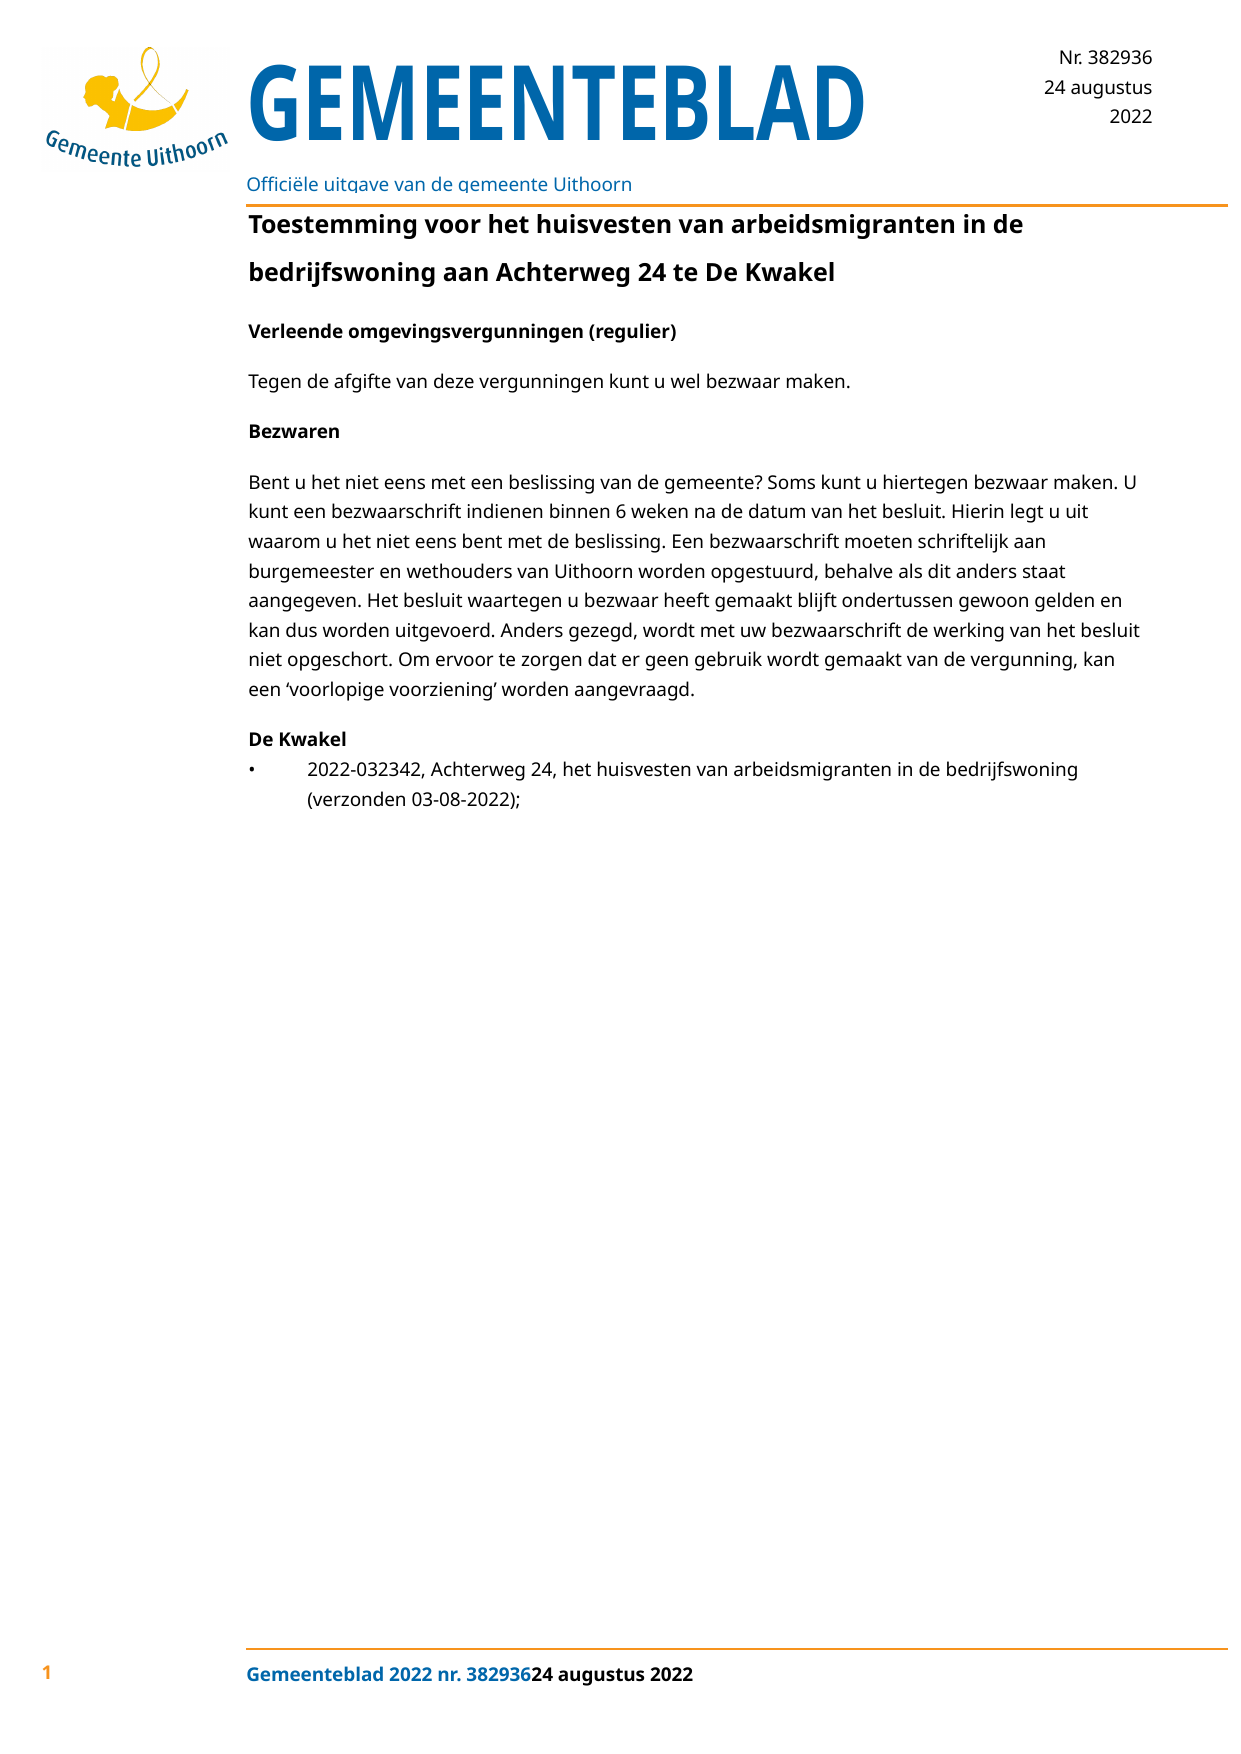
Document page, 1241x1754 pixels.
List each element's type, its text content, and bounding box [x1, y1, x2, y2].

list 2022-032342, Achterweg 24, het huisvesten van arbeidsmigranten in de bedrijfswoning (verzonden 03-08-2022); [248, 756, 1152, 812]
text Bezwaren [248, 419, 1152, 444]
text Verleende omgevingsvergunningen (regulier) [248, 318, 1152, 344]
text De Kwakel [248, 727, 1152, 752]
text Toestemming voor het huisvesten van arbeidsmigranten in de bedrijfswoning aan Achterweg 24 te De Kwakel [248, 207, 1152, 288]
picture [41, 47, 231, 172]
text Tegen de afgifte van deze vergunningen kunt u wel bezwaar maken. [248, 368, 1152, 394]
text Bent u het niet eens met een beslissing van de gemeente? Soms kunt u hiertegen bezwaar maken. U kunt een bezwaarschrift indienen binnen 6 weken na de datum van het besluit. Hierin legt u uit waarom u het niet eens bent met de beslissing. Een bezwaarschrift moeten schriftelijk aan burgemeester en wethouders van Uithoorn worden opgestuurd, behalve als dit anders staat aangegeven. Het besluit waartegen u bezwaar heeft gemaakt blijft ondertussen gewoon gelden en kan dus worden uitgevoerd. Anders gezegd, wordt met uw bezwaarschrift de werking van het besluit niet opgeschort. Om ervoor te zorgen dat er geen gebruik wordt gemaakt van de vergunning, kan een ‘voorlopige voorziening’ worden aangevraagd. [248, 469, 1152, 702]
